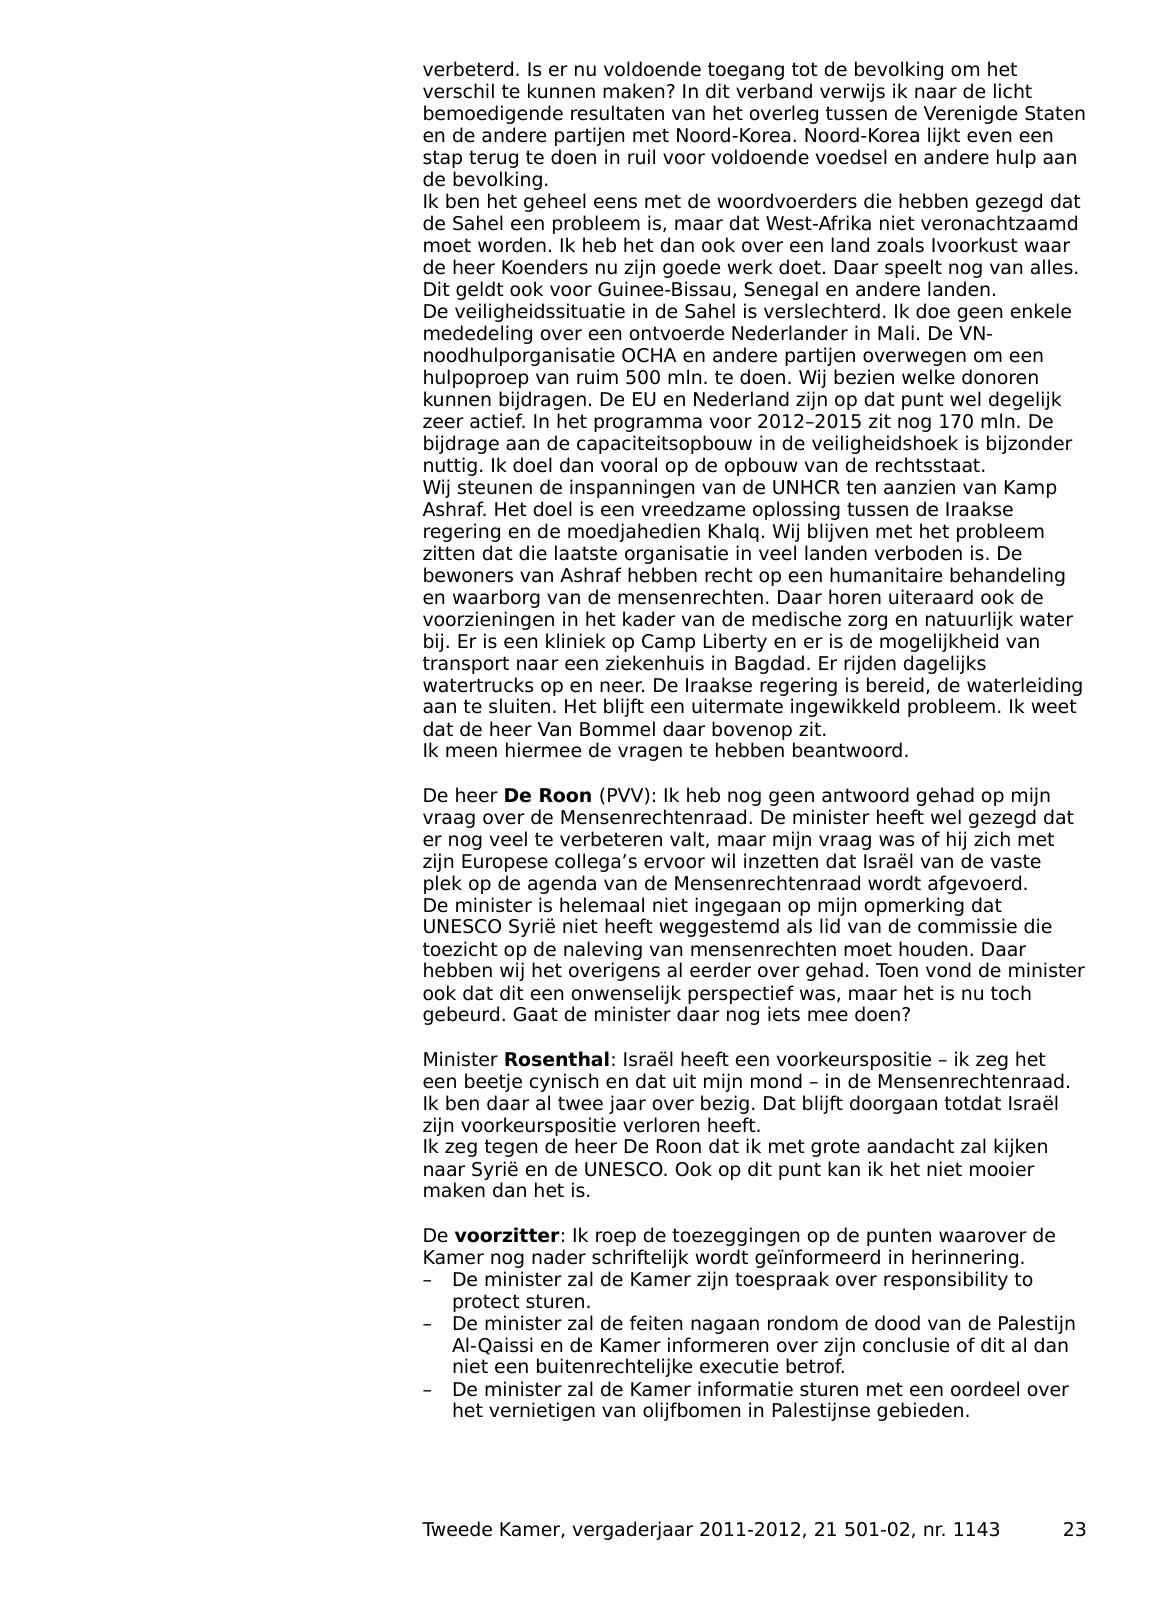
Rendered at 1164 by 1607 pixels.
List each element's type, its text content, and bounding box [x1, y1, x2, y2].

text – De minister zal de Kamer zijn toespraak over responsibility to protect sturen. [422, 1268, 1087, 1312]
text De veiligheidssituatie in de Sahel is verslechterd. Ik doe geen enkele mededeling over een ontvoerde Nederlander in Mali. De VN-noodhulporganisatie OCHA en andere partijen overwegen om een hulpoproep van ruim 500 mln. te doen. Wij bezien welke donoren kunnen bijdragen. De EU en Nederland zijn op dat punt wel degelijk zeer actief. In het programma voor 2012–2015 zit nog 170 mln. De bijdrage aan de capaciteitsopbouw in de veiligheidshoek is bijzonder nuttig. Ik doel dan vooral op de opbouw van de rechtsstaat. [422, 301, 1087, 477]
text Wij steunen de inspanningen van de UNHCR ten aanzien van Kamp Ashraf. Het doel is een vreedzame oplossing tussen de Iraakse regering en de moedjahedien Khalq. Wij blijven met het probleem zitten dat die laatste organisatie in veel landen verboden is. De bewoners van Ashraf hebben recht op een humanitaire behandeling en waarborg van de mensenrechten. Daar horen uiteraard ook de voorzieningen in het kader van de medische zorg en natuurlijk water bij. Er is een kliniek op Camp Liberty en er is de mogelijkheid van transport naar een ziekenhuis in Bagdad. Er rijden dagelijks watertrucks op en neer. De Iraakse regering is bereid, de waterleiding aan te sluiten. Het blijft een uitermate ingewikkeld probleem. Ik weet dat de heer Van Bommel daar bovenop zit. [422, 477, 1087, 740]
text verbeterd. Is er nu voldoende toegang tot de bevolking om het verschil te kunnen maken? In dit verband verwijs ik naar de licht bemoedigende resultaten van het overleg tussen de Verenigde Staten en de andere partijen met Noord-Korea. Noord-Korea lijkt even een stap terug te doen in ruil voor voldoende voedsel en andere hulp aan de bevolking. [422, 59, 1087, 191]
text De voorzitter: Ik roep de toezeggingen op de punten waarover de Kamer nog nader schriftelijk wordt geïnformeerd in herinnering. [422, 1224, 1087, 1268]
text De heer De Roon (PVV): Ik heb nog geen antwoord gehad op mijn vraag over de Mensenrechtenraad. De minister heeft wel gezegd dat er nog veel te verbeteren valt, maar mijn vraag was of hij zich met zijn Europese collega’s ervoor wil inzetten dat Israël van de vaste plek op de agenda van de Mensenrechtenraad wordt afgevoerd. [422, 784, 1087, 894]
text De minister is helemaal niet ingegaan op mijn opmerking dat UNESCO Syrië niet heeft weggestemd als lid van de commissie die toezicht op de naleving van mensenrechten moet houden. Daar hebben wij het overigens al eerder over gehad. Toen vond de minister ook dat dit een onwenselijk perspectief was, maar het is nu toch gebeurd. Gaat de minister daar nog iets mee doen? [422, 894, 1087, 1026]
text – De minister zal de Kamer informatie sturen met een oordeel over het vernietigen van olijfbomen in Palestijnse gebieden. [422, 1378, 1087, 1422]
text – De minister zal de feiten nagaan rondom de dood van de Palestijn Al-Qaissi en de Kamer informeren over zijn conclusie of dit al dan niet een buitenrechtelijke executie betrof. [422, 1312, 1087, 1378]
text Ik meen hiermee de vragen te hebben beantwoord. [422, 740, 1087, 762]
text Ik zeg tegen de heer De Roon dat ik met grote aandacht zal kijken naar Syrië en de UNESCO. Ook op dit punt kan ik het niet mooier maken dan het is. [422, 1136, 1087, 1202]
text Ik ben het geheel eens met de woordvoerders die hebben gezegd dat de Sahel een probleem is, maar dat West-Afrika niet veronachtzaamd moet worden. Ik heb het dan ook over een land zoals Ivoorkust waar de heer Koenders nu zijn goede werk doet. Daar speelt nog van alles. Dit geldt ook voor Guinee-Bissau, Senegal en andere landen. [422, 191, 1087, 301]
text Minister Rosenthal: Israël heeft een voorkeurspositie – ik zeg het een beetje cynisch en dat uit mijn mond – in de Mensenrechtenraad. Ik ben daar al twee jaar over bezig. Dat blijft doorgaan totdat Israël zijn voorkeurspositie verloren heeft. [422, 1048, 1087, 1136]
